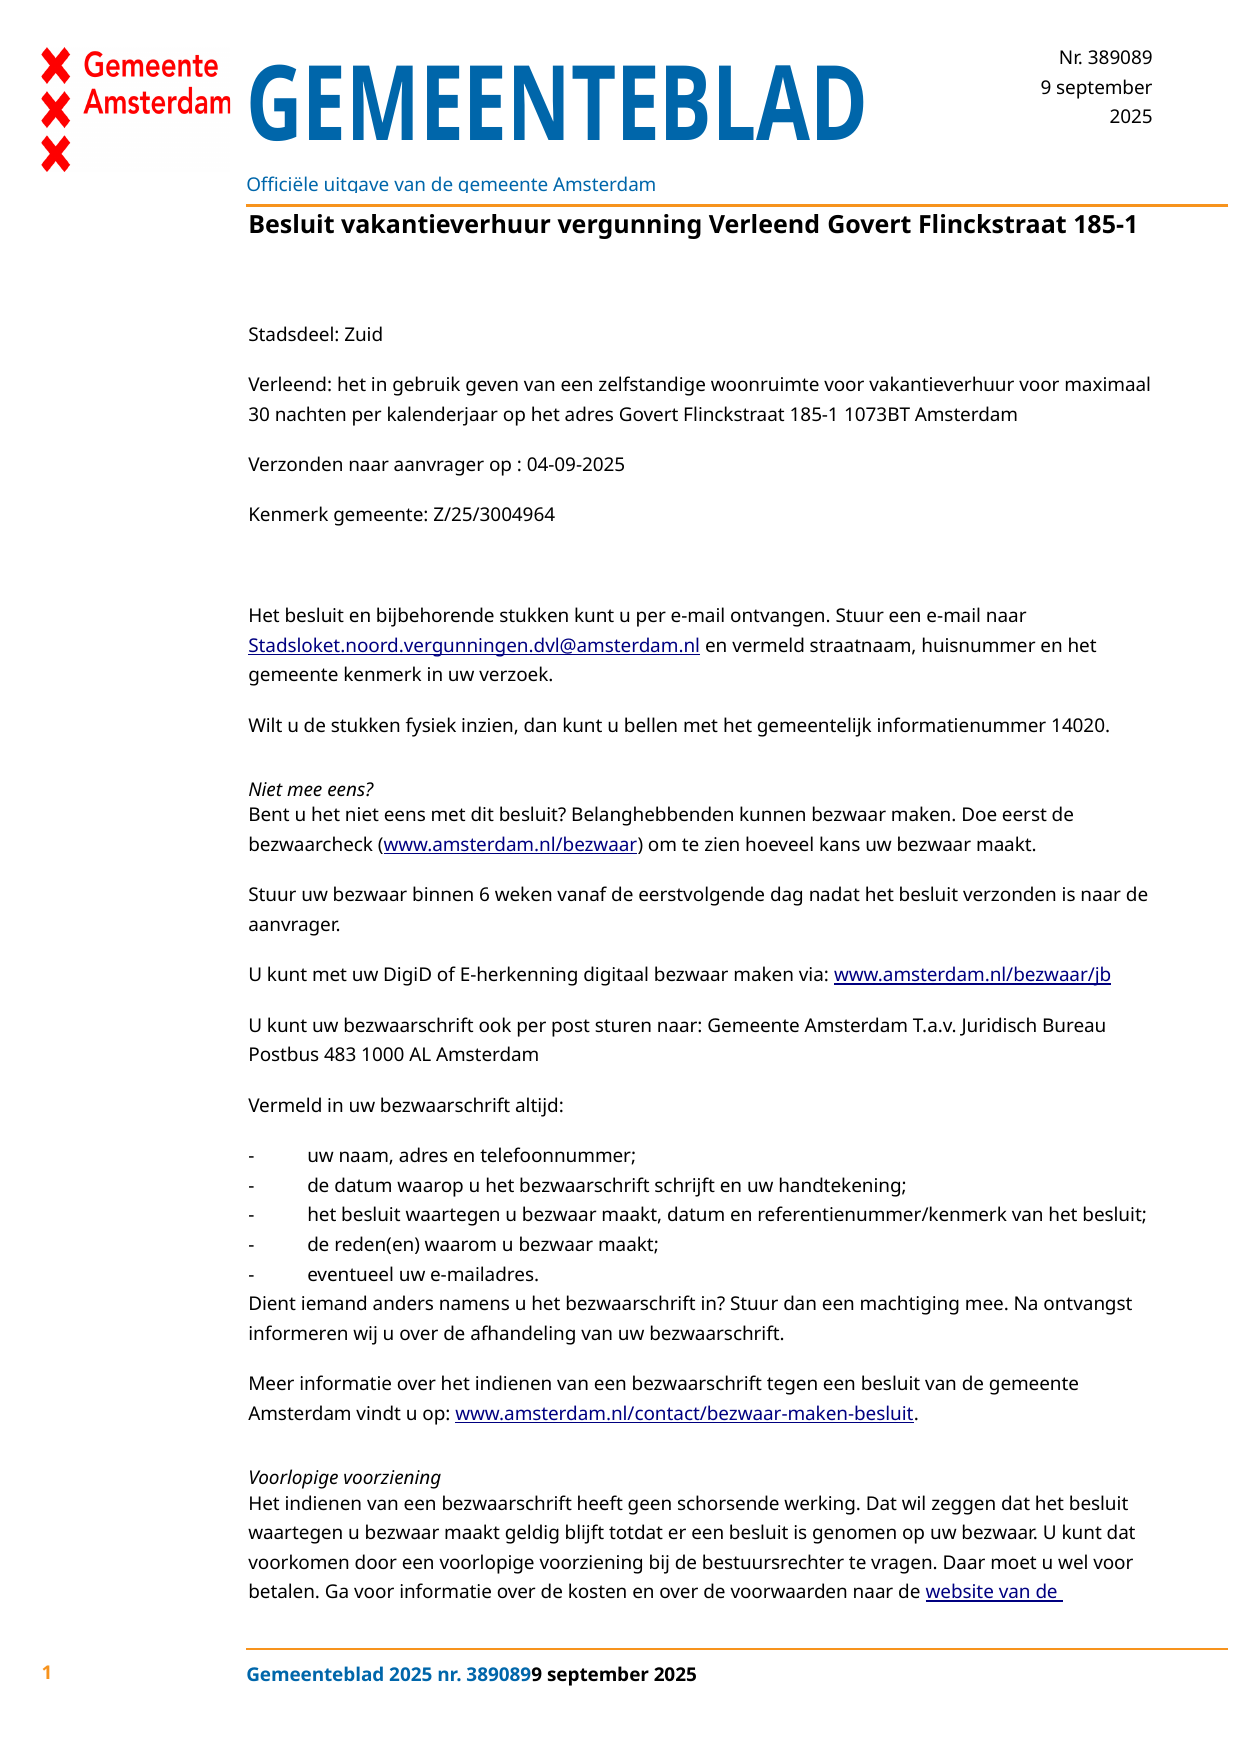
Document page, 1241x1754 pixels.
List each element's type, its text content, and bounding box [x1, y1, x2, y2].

text Verleend: het in gebruik geven van een zelfstandige woonruimte voor vakantieverhuur voor maximaal 30 nachten per kalenderjaar op het adres Govert Flinckstraat 185-1 1073BT Amsterdam [248, 371, 1152, 426]
text U kunt met uw DigiD of E-herkenning digitaal bezwaar maken via: www.amsterdam.nl/bezwaar/jb [248, 962, 1152, 987]
text Wilt u de stukken fysiek inzien, dan kunt u bellen met het gemeentelijk informatienummer 14020. [248, 712, 1152, 738]
text Besluit vakantieverhuur vergunning Verleend Govert Flinckstraat 185-1 [248, 207, 1152, 241]
list de reden(en) waarom u bezwaar maakt; [248, 1231, 1152, 1257]
list uw naam, adres en telefoonnummer; [248, 1142, 1152, 1168]
text U kunt uw bezwaarschrift ook per post sturen naar: Gemeente Amsterdam T.a.v. Juridisch Bureau Postbus 483 1000 AL Amsterdam [248, 1012, 1152, 1067]
text Stadsdeel: Zuid [248, 321, 1152, 346]
text Stuur uw bezwaar binnen 6 weken vanaf de eerstvolgende dag nadat het besluit verzonden is naar de aanvrager. [248, 882, 1152, 937]
text Meer informatie over het indienen van een bezwaarschrift tegen een besluit van de gemeente Amsterdam vindt u op: www.amsterdam.nl/contact/bezwaar-maken-besluit. [248, 1370, 1152, 1426]
list eventueel uw e-mailadres. [248, 1261, 1152, 1287]
list het besluit waartegen u bezwaar maakt, datum en referentienummer/kenmerk van het besluit; [248, 1202, 1152, 1227]
text Verzonden naar aanvrager op : 04-09-2025 [248, 451, 1152, 477]
text Kenmerk gemeente: Z/25/3004964 [248, 502, 1152, 527]
text Voorlopige voorziening [248, 1464, 1152, 1490]
text Dient iemand anders namens u het bezwaarschrift in? Stuur dan een machtiging mee. Na ontvangst informeren wij u over de afhandeling van uw bezwaarschrift. [248, 1290, 1152, 1346]
text Niet mee eens? [248, 776, 1152, 802]
list de datum waarop u het bezwaarschrift schrijft en uw handtekening; [248, 1172, 1152, 1198]
text Het indienen van een bezwaarschrift heeft geen schorsende werking. Dat wil zeggen dat het besluit waartegen u bezwaar maakt geldig blijft totdat er een besluit is genomen op uw bezwaar. U kunt dat voorkomen door een voorlopige voorziening bij de bestuursrechter te vragen. Daar moet u wel voor betalen. Ga voor informatie over de kosten en over de voorwaarden naar de website van de [248, 1490, 1152, 1604]
picture [41, 47, 231, 172]
text Bent u het niet eens met dit besluit? Belanghebbenden kunnen bezwaar maken. Doe eerst de bezwaarcheck (www.amsterdam.nl/bezwaar) om te zien hoeveel kans uw bezwaar maakt. [248, 802, 1152, 857]
text Het besluit en bijbehorende stukken kunt u per e-mail ontvangen. Stuur een e-mail naar Stadsloket.noord.vergunningen.dvl@amsterdam.nl en vermeld straatnaam, huisnummer en het gemeente kenmerk in uw verzoek. [248, 602, 1152, 687]
text Vermeld in uw bezwaarschrift altijd: [248, 1092, 1152, 1118]
